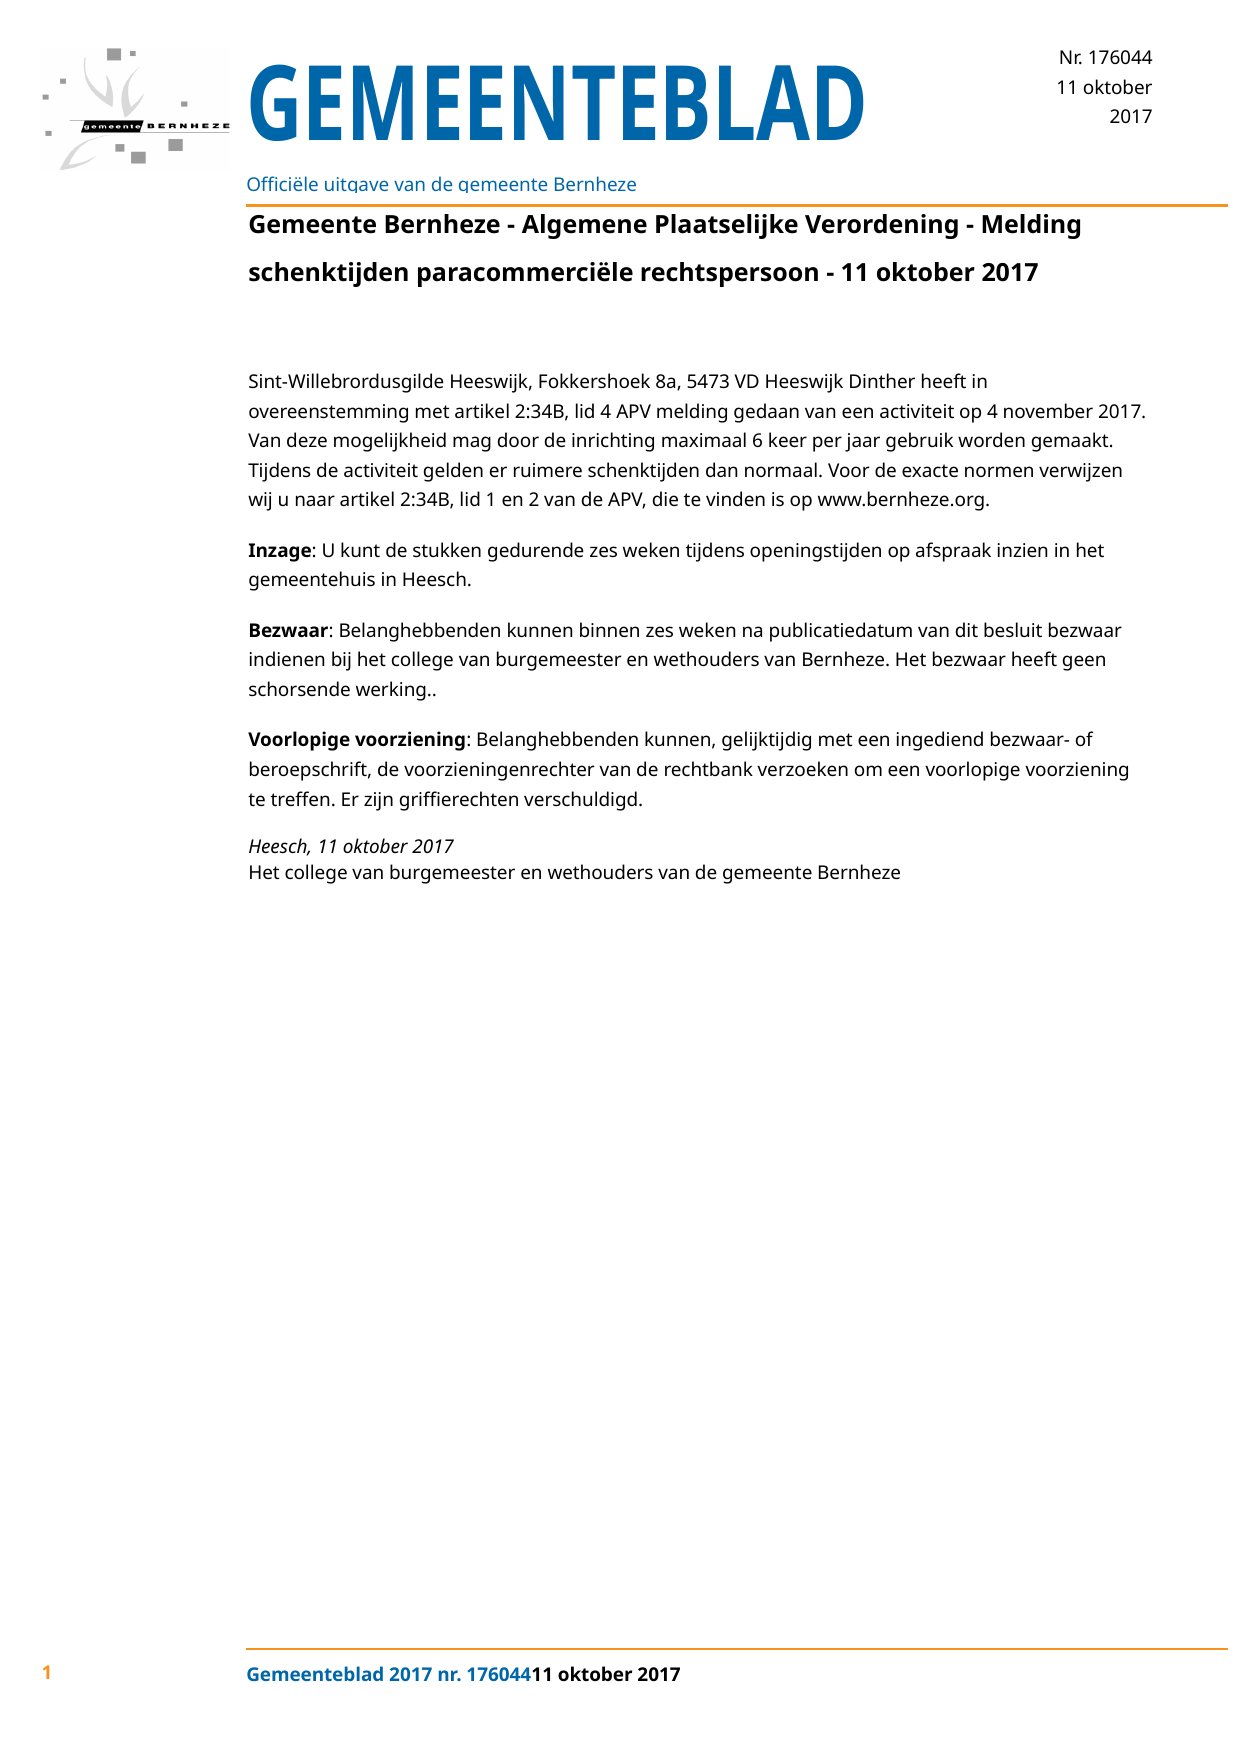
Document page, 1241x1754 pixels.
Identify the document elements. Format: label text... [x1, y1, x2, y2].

text Het college van burgemeester en wethouders van de gemeente Bernheze [248, 859, 1152, 885]
text Inzage: U kunt de stukken gedurende zes weken tijdens openingstijden op afspraak inzien in het gemeentehuis in Heesch. [248, 537, 1152, 592]
text Voorlopige voorziening: Belanghebbenden kunnen, gelijktijdig met een ingediend bezwaar- of beroepschrift, de voorzieningenrechter van de rechtbank verzoeken om een voorlopige voorziening te treffen. Er zijn griffierechten verschuldigd. [248, 727, 1152, 812]
text Gemeente Bernheze - Algemene Plaatselijke Verordening - Melding schenktijden paracommerciële rechtspersoon - 11 oktober 2017 [248, 207, 1152, 288]
text Heesch, 11 oktober 2017 [248, 834, 1152, 859]
text Sint-Willebrordusgilde Heeswijk, Fokkershoek 8a, 5473 VD Heeswijk Dinther heeft in overeenstemming met artikel 2:34B, lid 4 APV melding gedaan van een activiteit op 4 november 2017. Van deze mogelijkheid mag door de inrichting maximaal 6 keer per jaar gebruik worden gemaakt. Tijdens de activiteit gelden er ruimere schenktijden dan normaal. Voor de exacte normen verwijzen wij u naar artikel 2:34B, lid 1 en 2 van de APV, die te vinden is op www.bernheze.org. [248, 368, 1152, 512]
text Bezwaar: Belanghebbenden kunnen binnen zes weken na publicatiedatum van dit besluit bezwaar indienen bij het college van burgemeester en wethouders van Bernheze. Het bezwaar heeft geen schorsende werking.. [248, 617, 1152, 702]
picture [41, 47, 231, 172]
